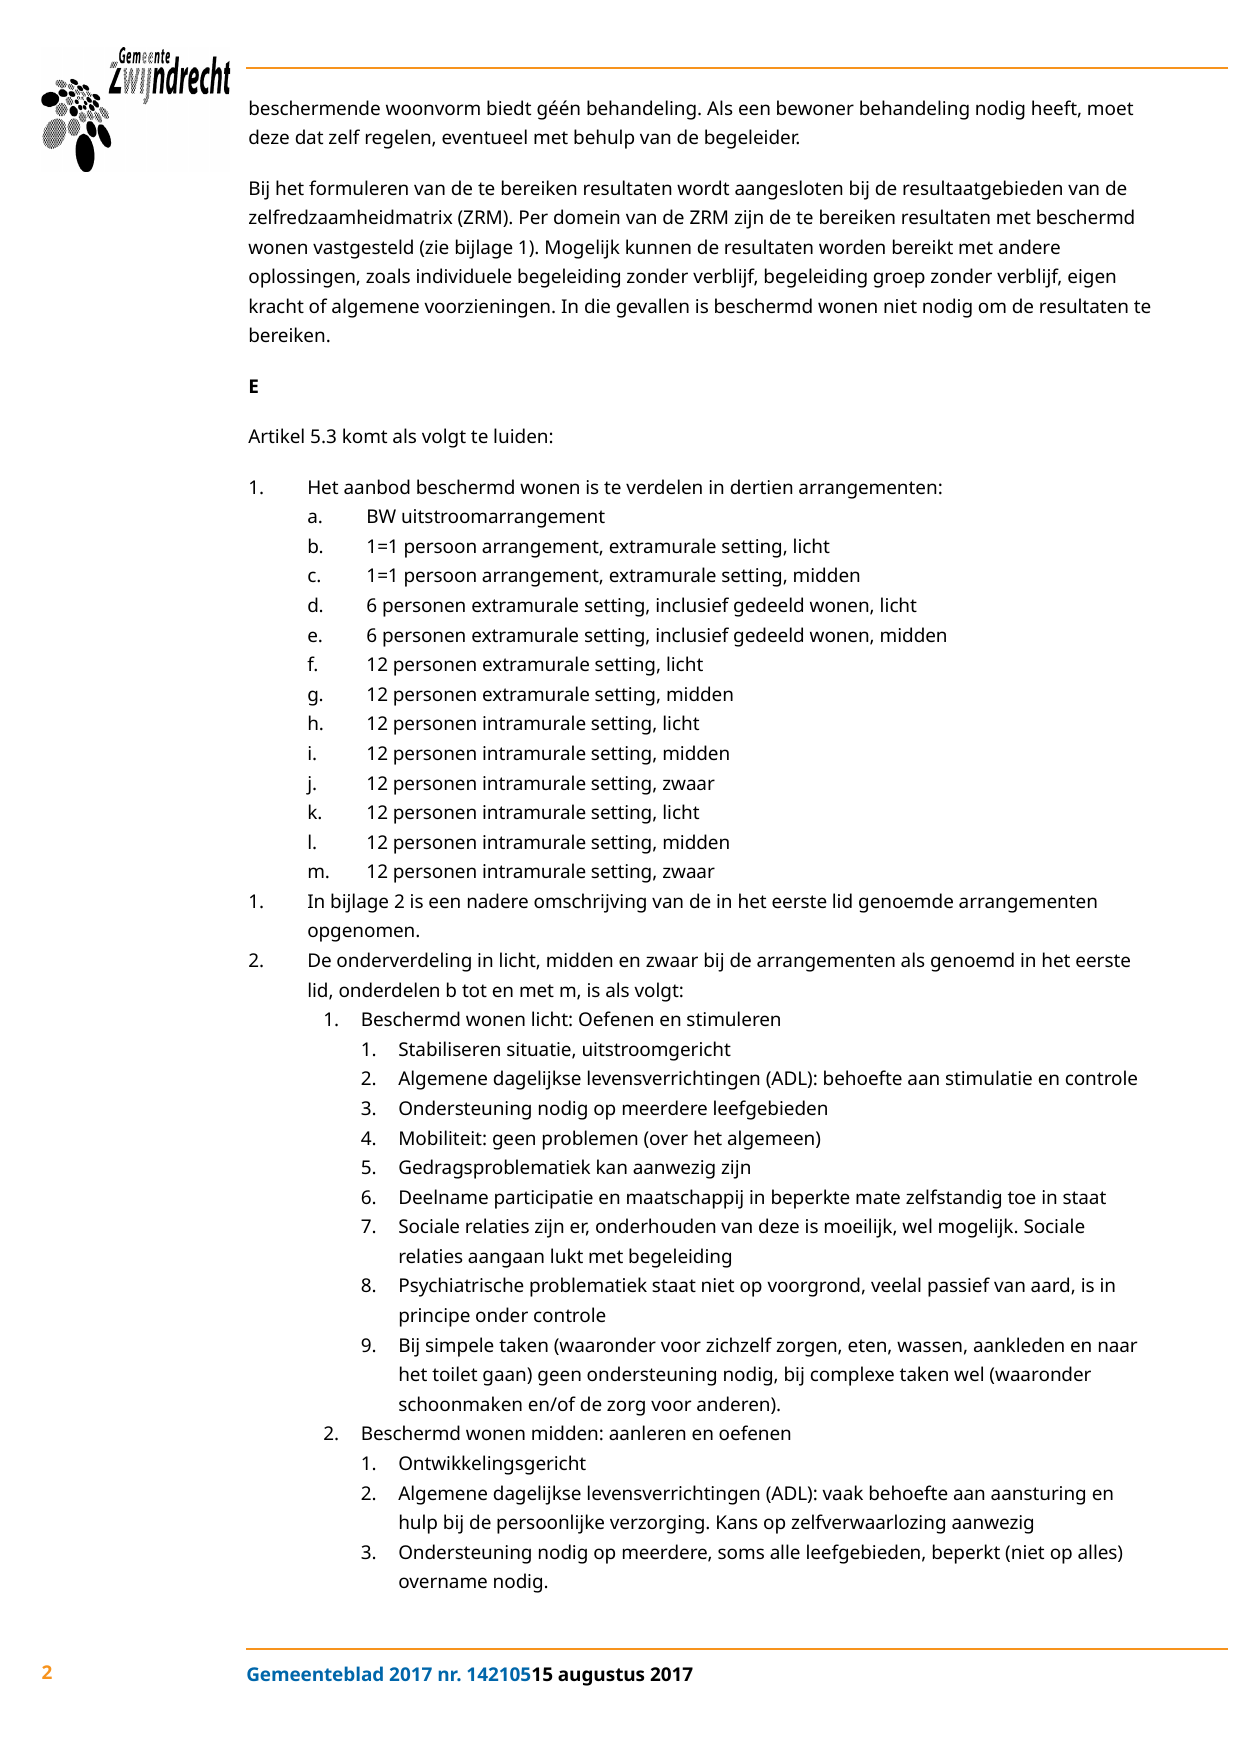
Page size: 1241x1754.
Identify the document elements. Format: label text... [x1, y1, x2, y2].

list Stabiliseren situatie, uitstroomgericht [361, 1036, 1152, 1062]
list 12 personen intramurale setting, licht [307, 711, 1152, 736]
list Gedragsproblematiek kan aanwezig zijn [361, 1154, 1152, 1180]
picture [41, 47, 231, 172]
list Ondersteuning nodig op meerdere leefgebieden [361, 1095, 1152, 1121]
list 1=1 persoon arrangement, extramurale setting, midden [307, 563, 1152, 588]
list Psychiatrische problematiek staat niet op voorgrond, veelal passief van aard, is in principe onder controle [361, 1273, 1152, 1328]
list 1=1 persoon arrangement, extramurale setting, licht [307, 533, 1152, 559]
list De onderverdeling in licht, midden en zwaar bij de arrangementen als genoemd in het eerste lid, onderdelen b tot en met m, is als volgt: [248, 947, 1152, 1003]
list 12 personen intramurale setting, midden [307, 829, 1152, 855]
list Ontwikkelingsgericht [361, 1450, 1152, 1476]
list 6 personen extramurale setting, inclusief gedeeld wonen, midden [307, 622, 1152, 648]
list Sociale relaties zijn er, onderhouden van deze is moeilijk, wel mogelijk. Sociale relaties aangaan lukt met begeleiding [361, 1213, 1152, 1269]
text Artikel 5.3 komt als volgt te luiden: [248, 423, 1152, 449]
list In bijlage 2 is een nadere omschrijving van de in het eerste lid genoemde arrangementen opgenomen. [248, 888, 1152, 943]
text beschermende woonvorm biedt géén behandeling. Als een bewoner behandeling nodig heeft, moet deze dat zelf regelen, eventueel met behulp van de begeleider. [248, 95, 1152, 150]
list Mobiliteit: geen problemen (over het algemeen) [361, 1125, 1152, 1151]
list Het aanbod beschermd wonen is te verdelen in dertien arrangementen: [248, 474, 1152, 500]
text E [248, 373, 1152, 399]
list Algemene dagelijkse levensverrichtingen (ADL): behoefte aan stimulatie en controle [361, 1066, 1152, 1091]
list Beschermd wonen licht: Oefenen en stimuleren [323, 1006, 1152, 1032]
list 12 personen intramurale setting, zwaar [307, 770, 1152, 796]
list Bij simpele taken (waaronder voor zichzelf zorgen, eten, wassen, aankleden en naar het toilet gaan) geen ondersteuning nodig, bij complexe taken wel (waaronder schoonmaken en/of de zorg voor anderen). [361, 1332, 1152, 1417]
list 12 personen intramurale setting, midden [307, 740, 1152, 766]
list Algemene dagelijkse levensverrichtingen (ADL): vaak behoefte aan aansturing en hulp bij de persoonlijke verzorging. Kans op zelfverwaarlozing aanwezig [361, 1480, 1152, 1535]
list Deelname participatie en maatschappij in beperkte mate zelfstandig toe in staat [361, 1184, 1152, 1210]
list 12 personen extramurale setting, licht [307, 651, 1152, 677]
text Bij het formuleren van de te bereiken resultaten wordt aangesloten bij de resultaatgebieden van de zelfredzaamheidmatrix (ZRM). Per domein van de ZRM zijn de te bereiken resultaten met beschermd wonen vastgesteld (zie bijlage 1). Mogelijk kunnen de resultaten worden bereikt met andere oplossingen, zoals individuele begeleiding zonder verblijf, begeleiding groep zonder verblijf, eigen kracht of algemene voorzieningen. In die gevallen is beschermd wonen niet nodig om de resultaten te bereiken. [248, 175, 1152, 348]
list Beschermd wonen midden: aanleren en oefenen [323, 1421, 1152, 1446]
list 12 personen intramurale setting, licht [307, 799, 1152, 825]
list Ondersteuning nodig op meerdere, soms alle leefgebieden, beperkt (niet op alles) overname nodig. [361, 1539, 1152, 1594]
list 6 personen extramurale setting, inclusief gedeeld wonen, licht [307, 592, 1152, 618]
list BW uitstroomarrangement [307, 503, 1152, 529]
list 12 personen intramurale setting, zwaar [307, 858, 1152, 884]
list 12 personen extramurale setting, midden [307, 681, 1152, 707]
